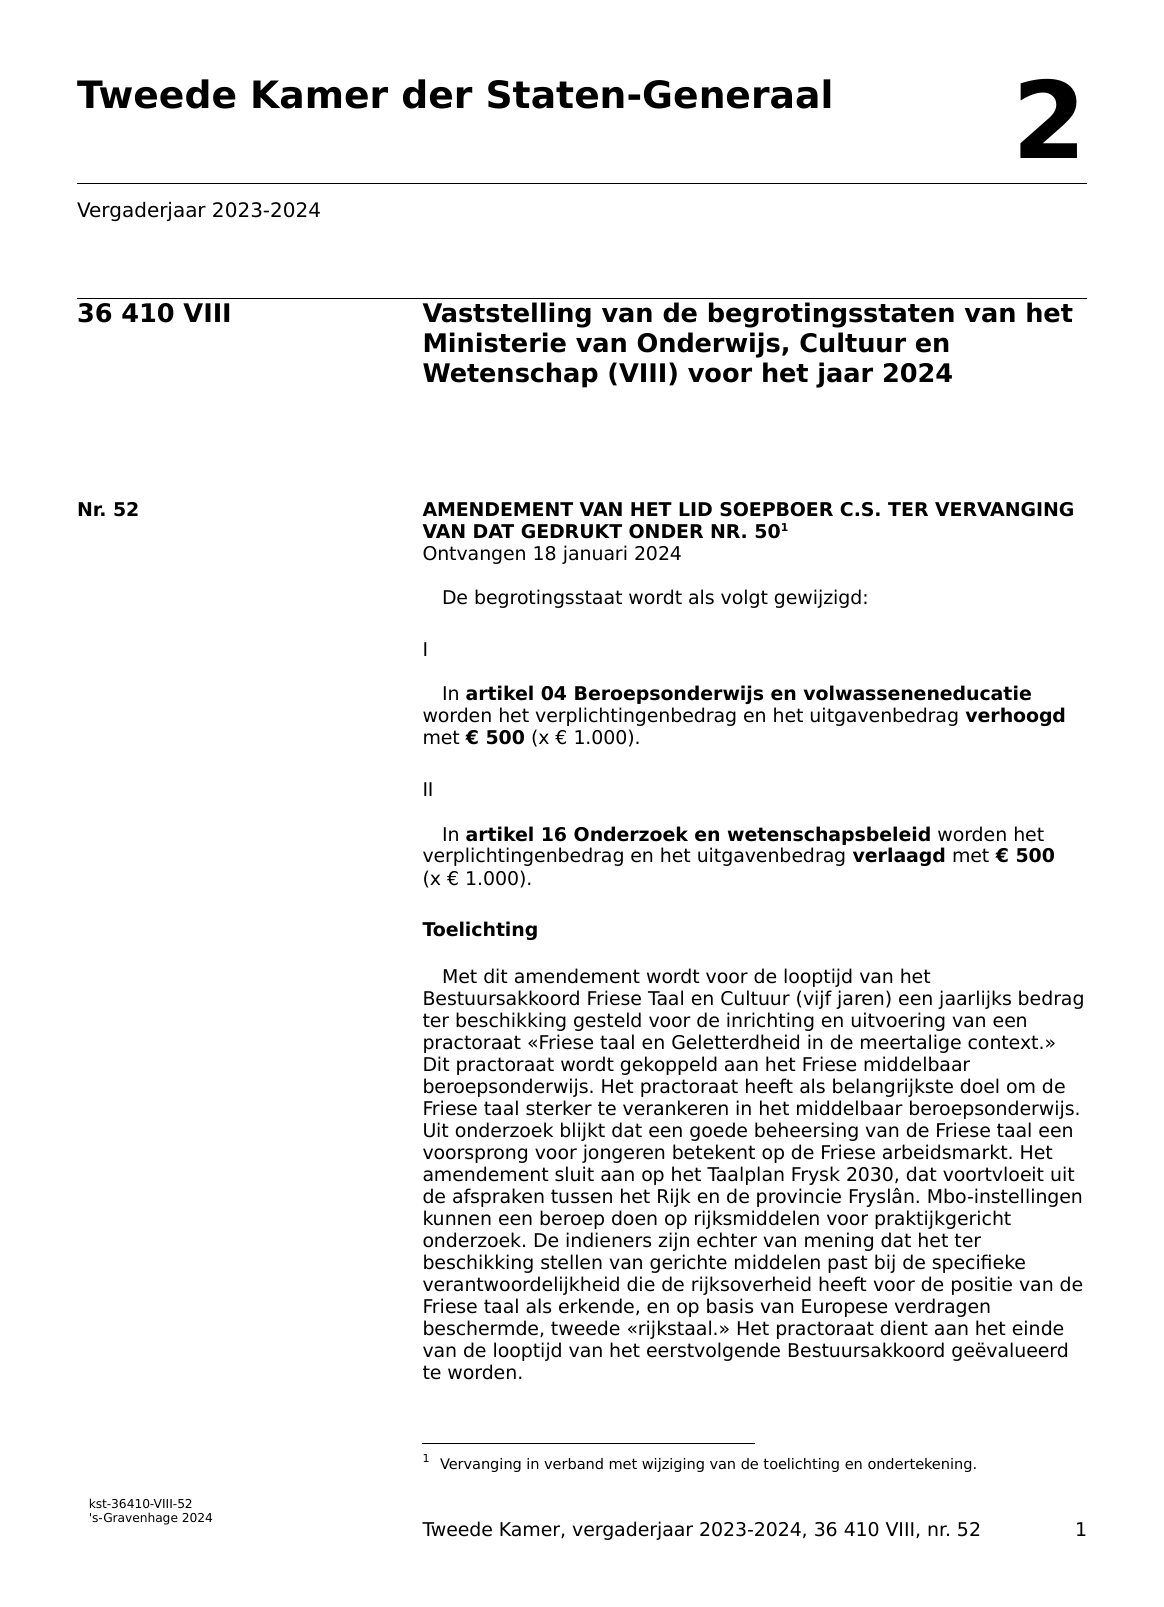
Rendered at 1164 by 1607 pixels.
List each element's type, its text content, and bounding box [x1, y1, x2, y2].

text kst-36410-VIII-52 [88, 1497, 323, 1511]
subtitle Toelichting [422, 919, 1087, 941]
table_header 2 [886, 59, 1087, 183]
subtitle Nr. 52 AMENDEMENT VAN HET LID SOEPBOER C.S. TER VERVANGING VAN DAT GEDRUKT ONDER NR. 50 [77, 499, 1087, 543]
subtitle 36 410 VIII Vaststelling van de begrotingsstaten van het Ministerie van Onderwijs, Cultuur en Wetenschap (VIII) voor het jaar 2024 [77, 299, 1087, 388]
subtitle II [422, 779, 1087, 801]
text In artikel 04 Beroepsonderwijs en volwasseneneducatie worden het verplichtingenbedrag en het uitgavenbedrag verhoogd met € 500 (x € 1.000). [422, 683, 1087, 749]
text 's-Gravenhage 2024 [88, 1511, 323, 1525]
text Vervanging in verband met wijziging van de toelichting en ondertekening. [422, 1452, 1087, 1474]
text De begrotingsstaat wordt als volgt gewijzigd: [422, 587, 1087, 609]
text Met dit amendement wordt voor de looptijd van het Bestuursakkoord Friese Taal en Cultuur (vijf jaren) een jaarlijks bedrag ter beschikking gesteld voor de inrichting en uitvoering van een practoraat «Friese taal en Geletterdheid in de meertalige context.» Dit practoraat wordt gekoppeld aan het Friese middelbaar beroepsonderwijs. Het practoraat heeft als belangrijkste doel om de Friese taal sterker te verankeren in het middelbaar beroepsonderwijs. Uit onderzoek blijkt dat een goede beheersing van de Friese taal een voorsprong voor jongeren betekent op de Friese arbeidsmarkt. Het amendement sluit aan op het Taalplan Frysk 2030, dat voortvloeit uit de afspraken tussen het Rijk en de provincie Fryslân. Mbo-instellingen kunnen een beroep doen op rijksmiddelen voor praktijkgericht onderzoek. De indieners zijn echter van mening dat het ter beschikking stellen van gerichte middelen past bij de specifieke verantwoordelijkheid die de rijksoverheid heeft voor de positie van de Friese taal als erkende, en op basis van Europese verdragen beschermde, tweede «rijkstaal.» Het practoraat dient aan het einde van de looptijd van het eerstvolgende Bestuursakkoord geëvalueerd te worden. [422, 966, 1087, 1384]
text Ontvangen 18 januari 2024 [422, 543, 1087, 565]
table_header Tweede Kamer der Staten-Generaal [77, 59, 886, 183]
text In artikel 16 Onderzoek en wetenschapsbeleid worden het verplichtingenbedrag en het uitgavenbedrag verlaagd met € 500 (x € 1.000). [422, 823, 1087, 889]
table_cell Vergaderjaar 2023-2024 [77, 184, 1087, 298]
subtitle I [422, 639, 1087, 661]
